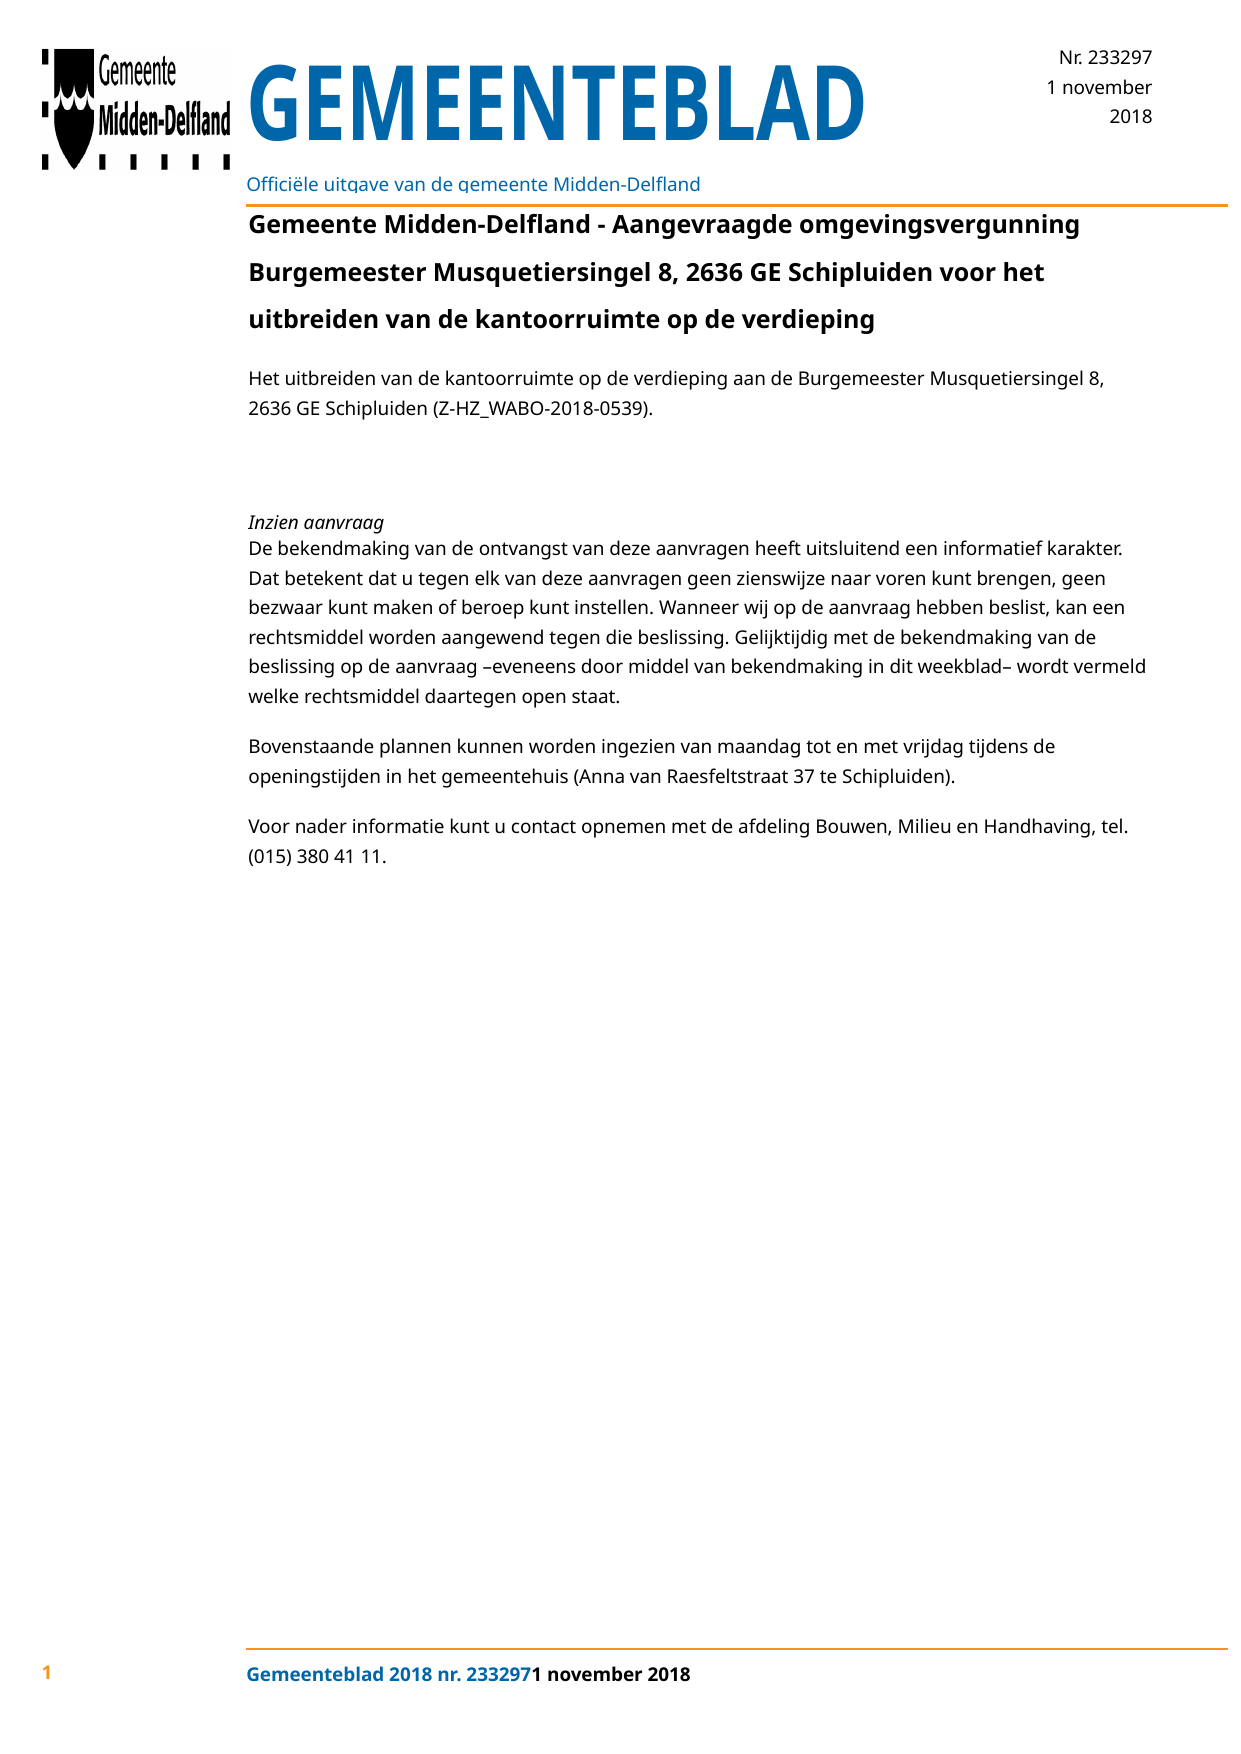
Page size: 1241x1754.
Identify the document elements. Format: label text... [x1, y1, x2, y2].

picture [41, 47, 231, 172]
text Het uitbreiden van de kantoorruimte op de verdieping aan de Burgemeester Musquetiersingel 8, 2636 GE Schipluiden (Z-HZ_WABO-2018-0539). [248, 366, 1152, 421]
text Voor nader informatie kunt u contact opnemen met de afdeling Bouwen, Milieu en Handhaving, tel. (015) 380 41 11. [248, 813, 1152, 869]
text Bovenstaande plannen kunnen worden ingezien van maandag tot en met vrijdag tijdens de openingstijden in het gemeentehuis (Anna van Raesfeltstraat 37 te Schipluiden). [248, 733, 1152, 789]
text De bekendmaking van de ontvangst van deze aanvragen heeft uitsluitend een informatief karakter. Dat betekent dat u tegen elk van deze aanvragen geen zienswijze naar voren kunt brengen, geen bezwaar kunt maken of beroep kunt instellen. Wanneer wij op de aanvraag hebben beslist, kan een rechtsmiddel worden aangewend tegen die beslissing. Gelijktijdig met de bekendmaking van de beslissing op de aanvraag –eveneens door middel van bekendmaking in dit weekblad– wordt vermeld welke rechtsmiddel daartegen open staat. [248, 535, 1152, 709]
text Gemeente Midden-Delfland - Aangevraagde omgevingsvergunning Burgemeester Musquetiersingel 8, 2636 GE Schipluiden voor het uitbreiden van de kantoorruimte op de verdieping [248, 207, 1152, 336]
text Inzien aanvraag [248, 509, 1152, 535]
